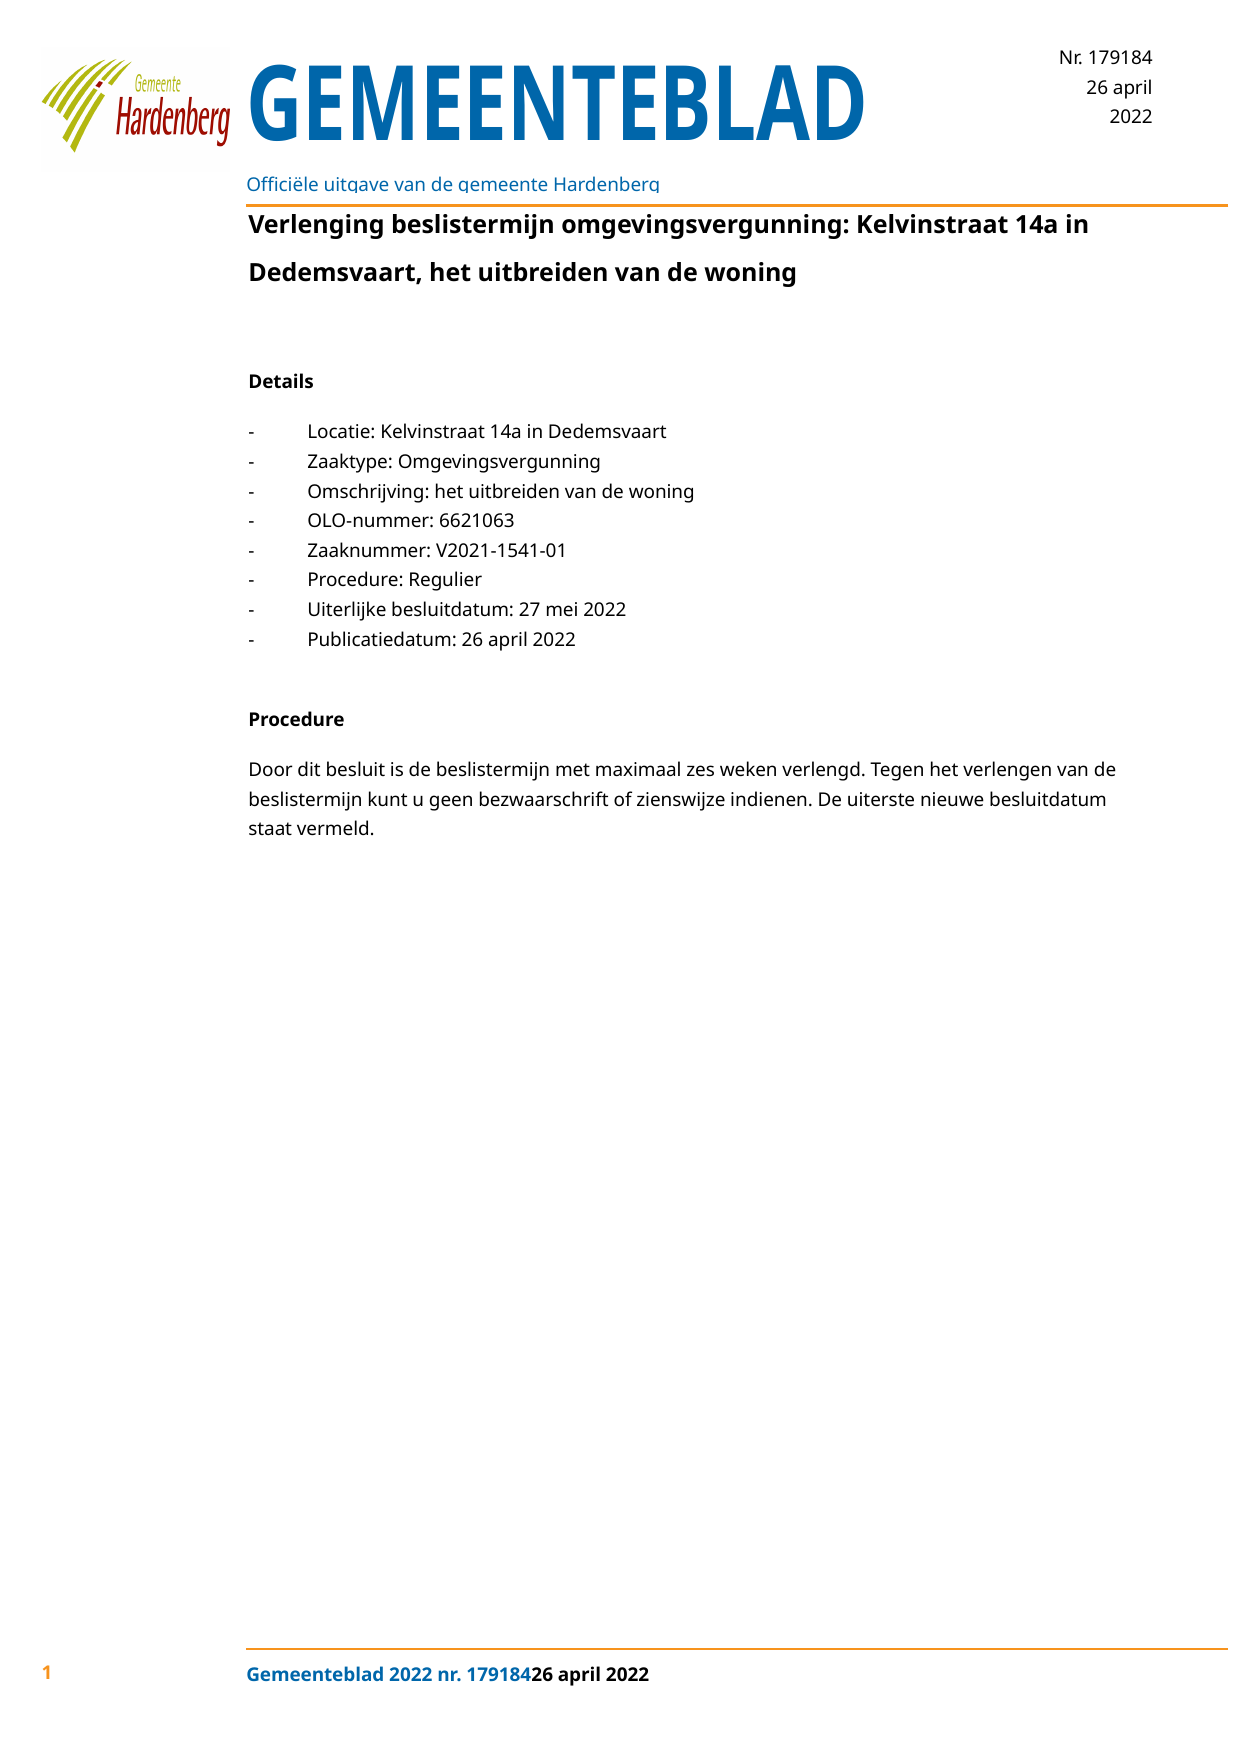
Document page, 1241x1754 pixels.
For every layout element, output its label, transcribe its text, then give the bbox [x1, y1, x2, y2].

list Zaaknummer: V2021-1541-01 [248, 537, 1152, 563]
list Omschrijving: het uitbreiden van de woning [248, 478, 1152, 504]
list Uiterlijke besluitdatum: 27 mei 2022 [248, 596, 1152, 622]
text Details [248, 368, 1152, 394]
list Zaaktype: Omgevingsvergunning [248, 448, 1152, 474]
text Door dit besluit is de beslistermijn met maximaal zes weken verlengd. Tegen het verlengen van de beslistermijn kunt u geen bezwaarschrift of zienswijze indienen. De uiterste nieuwe besluitdatum staat vermeld. [248, 756, 1152, 841]
picture [41, 47, 231, 172]
text Verlenging beslistermijn omgevingsvergunning: Kelvinstraat 14a in Dedemsvaart, het uitbreiden van de woning [248, 207, 1152, 288]
list Publicatiedatum: 26 april 2022 [248, 626, 1152, 652]
list Procedure: Regulier [248, 567, 1152, 592]
list Locatie: Kelvinstraat 14a in Dedemsvaart [248, 419, 1152, 444]
text Procedure [248, 706, 1152, 732]
list OLO-nummer: 6621063 [248, 507, 1152, 533]
